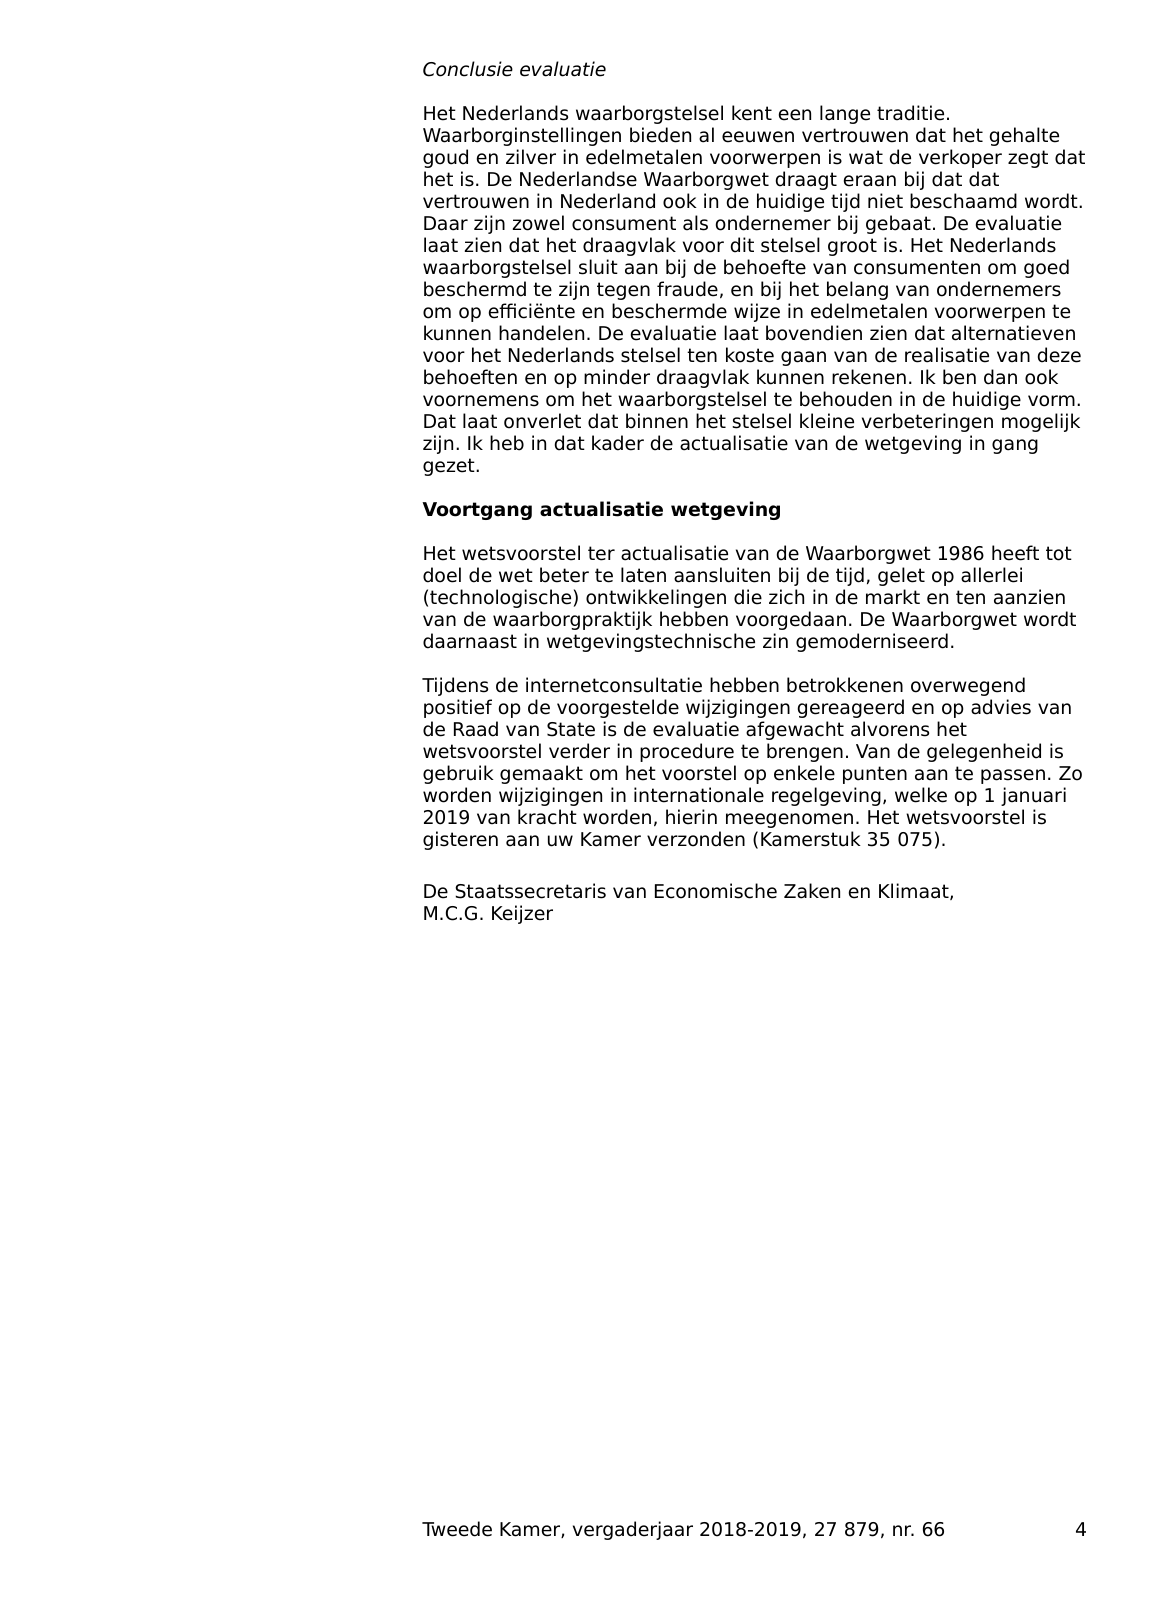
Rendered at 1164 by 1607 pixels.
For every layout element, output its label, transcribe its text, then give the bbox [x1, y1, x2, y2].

text Tijdens de internetconsultatie hebben betrokkenen overwegend positief op de voorgestelde wijzigingen gereageerd en op advies van de Raad van State is de evaluatie afgewacht alvorens het wetsvoorstel verder in procedure te brengen. Van de gelegenheid is gebruik gemaakt om het voorstel op enkele punten aan te passen. Zo worden wijzigingen in internationale regelgeving, welke op 1 januari 2019 van kracht worden, hierin meegenomen. Het wetsvoorstel is gisteren aan uw Kamer verzonden (Kamerstuk 35 075). [422, 675, 1087, 851]
subtitle Voortgang actualisatie wetgeving [422, 499, 1087, 521]
text Het Nederlands waarborgstelsel kent een lange traditie. Waarborginstellingen bieden al eeuwen vertrouwen dat het gehalte goud en zilver in edelmetalen voorwerpen is wat de verkoper zegt dat het is. De Nederlandse Waarborgwet draagt eraan bij dat dat vertrouwen in Nederland ook in de huidige tijd niet beschaamd wordt. Daar zijn zowel consument als ondernemer bij gebaat. De evaluatie laat zien dat het draagvlak voor dit stelsel groot is. Het Nederlands waarborgstelsel sluit aan bij de behoefte van consumenten om goed beschermd te zijn tegen fraude, en bij het belang van ondernemers om op efficiënte en beschermde wijze in edelmetalen voorwerpen te kunnen handelen. De evaluatie laat bovendien zien dat alternatieven voor het Nederlands stelsel ten koste gaan van de realisatie van deze behoeften en op minder draagvlak kunnen rekenen. Ik ben dan ook voornemens om het waarborgstelsel te behouden in de huidige vorm. Dat laat onverlet dat binnen het stelsel kleine verbeteringen mogelijk zijn. Ik heb in dat kader de actualisatie van de wetgeving in gang gezet. [422, 103, 1087, 477]
subtitle Conclusie evaluatie [422, 59, 1087, 81]
text Het wetsvoorstel ter actualisatie van de Waarborgwet 1986 heeft tot doel de wet beter te laten aansluiten bij de tijd, gelet op allerlei (technologische) ontwikkelingen die zich in de markt en ten aanzien van de waarborgpraktijk hebben voorgedaan. De Waarborgwet wordt daarnaast in wetgevingstechnische zin gemoderniseerd. [422, 543, 1087, 653]
text De Staatssecretaris van Economische Zaken en Klimaat, M.C.G. Keijzer [422, 881, 1087, 925]
